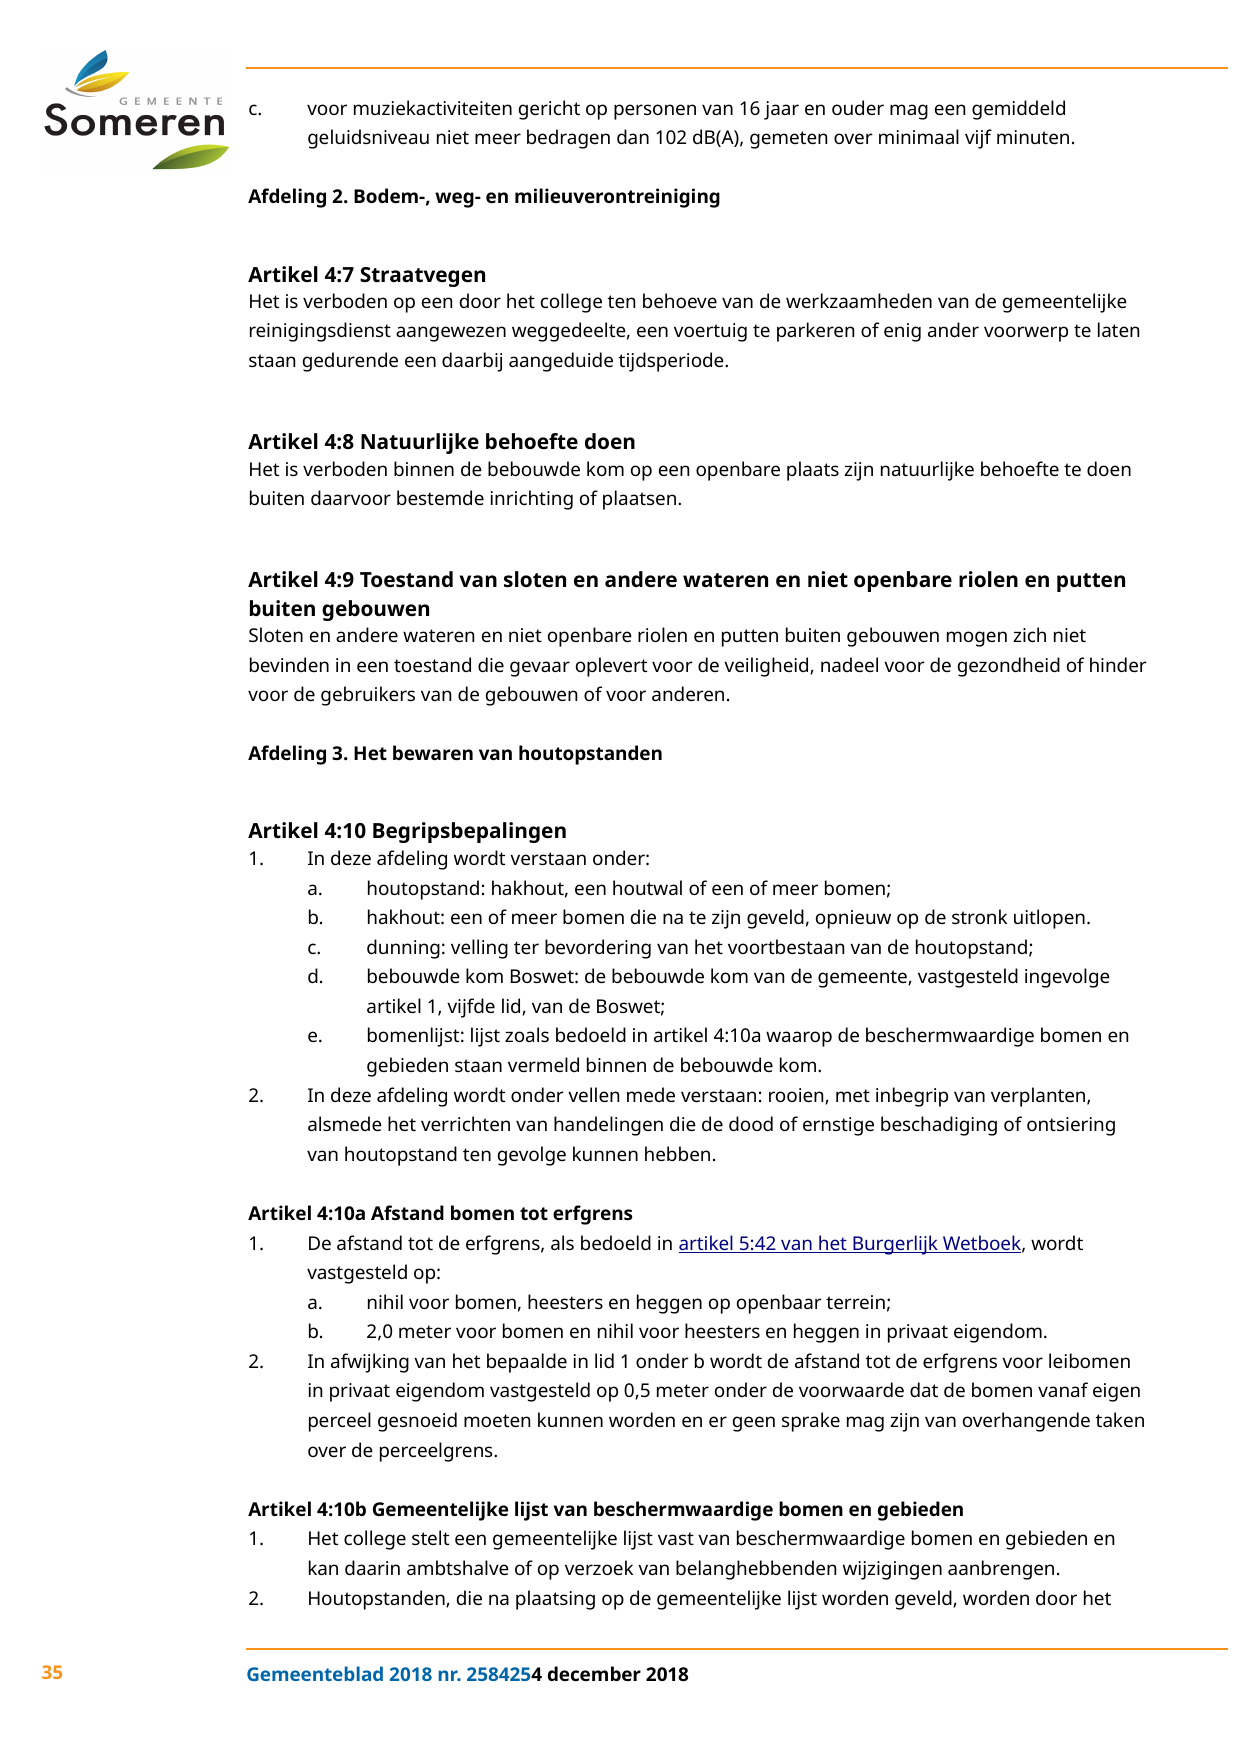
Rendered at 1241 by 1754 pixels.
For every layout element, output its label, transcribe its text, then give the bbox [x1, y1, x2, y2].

text Artikel 4:10a Afstand bomen tot erfgrens [248, 1200, 1152, 1226]
text Artikel 4:10b Gemeentelijke lijst van beschermwaardige bomen en gebieden [248, 1496, 1152, 1522]
picture [41, 47, 231, 172]
list voor muziekactiviteiten gericht op personen van 16 jaar en ouder mag een gemiddeld geluidsniveau niet meer bedragen dan 102 dB(A), gemeten over minimaal vijf minuten. [248, 95, 1152, 150]
list In afwijking van het bepaalde in lid 1 onder b wordt de afstand tot de erfgrens voor leibomen in privaat eigendom vastgesteld op 0,5 meter onder de voorwaarde dat de bomen vanaf eigen perceel gesnoeid moeten kunnen worden en er geen sprake mag zijn van overhangende taken over de perceelgrens. [248, 1348, 1152, 1462]
text Artikel 4:8 Natuurlijke behoefte doen [248, 427, 1152, 456]
list bebouwde kom Boswet: de bebouwde kom van de gemeente, vastgesteld ingevolge artikel 1, vijfde lid, van de Boswet; [307, 963, 1152, 1019]
list bomenlijst: lijst zoals bedoeld in artikel 4:10a waarop de beschermwaardige bomen en gebieden staan vermeld binnen de bebouwde kom. [307, 1023, 1152, 1078]
text Artikel 4:10 Begripsbepalingen [248, 817, 1152, 845]
list In deze afdeling wordt verstaan onder: [248, 845, 1152, 871]
text Artikel 4:7 Straatvegen [248, 260, 1152, 288]
list 2,0 meter voor bomen en nihil voor heesters en heggen in privaat eigendom. [307, 1318, 1152, 1344]
list Houtopstanden, die na plaatsing op de gemeentelijke lijst worden geveld, worden door het [248, 1585, 1152, 1610]
list hakhout: een of meer bomen die na te zijn geveld, opnieuw op de stronk uitlopen. [307, 904, 1152, 930]
list In deze afdeling wordt onder vellen mede verstaan: rooien, met inbegrip van verplanten, alsmede het verrichten van handelingen die de dood of ernstige beschadiging of ontsiering van houtopstand ten gevolge kunnen hebben. [248, 1082, 1152, 1167]
list Het college stelt een gemeentelijke lijst vast van beschermwaardige bomen en gebieden en kan daarin ambtshalve of op verzoek van belanghebbenden wijzigingen aanbrengen. [248, 1526, 1152, 1581]
list dunning: velling ter bevordering van het voortbestaan van de houtopstand; [307, 934, 1152, 959]
list De afstand tot de erfgrens, als bedoeld in artikel 5:42 van het Burgerlijk Wetboek, wordt vastgesteld op: [248, 1230, 1152, 1285]
text Artikel 4:9 Toestand van sloten en andere wateren en niet openbare riolen en putten buiten gebouwen [248, 565, 1152, 622]
text Afdeling 3. Het bewaren van houtopstanden [248, 741, 1152, 766]
list nihil voor bomen, heesters en heggen op openbaar terrein; [307, 1289, 1152, 1314]
list houtopstand: hakhout, een houtwal of een of meer bomen; [307, 875, 1152, 900]
text Het is verboden op een door het college ten behoeve van de werkzaamheden van de gemeentelijke reinigingsdienst aangewezen weggedeelte, een voertuig te parkeren of enig ander voorwerp te laten staan gedurende een daarbij aangeduide tijdsperiode. [248, 288, 1152, 373]
text Sloten en andere wateren en niet openbare riolen en putten buiten gebouwen mogen zich niet bevinden in een toestand die gevaar oplevert voor de veiligheid, nadeel voor de gezondheid of hinder voor de gebruikers van de gebouwen of voor anderen. [248, 622, 1152, 707]
text Het is verboden binnen de bebouwde kom op een openbare plaats zijn natuurlijke behoefte te doen buiten daarvoor bestemde inrichting of plaatsen. [248, 456, 1152, 511]
text Afdeling 2. Bodem-, weg- en milieuverontreiniging [248, 183, 1152, 209]
